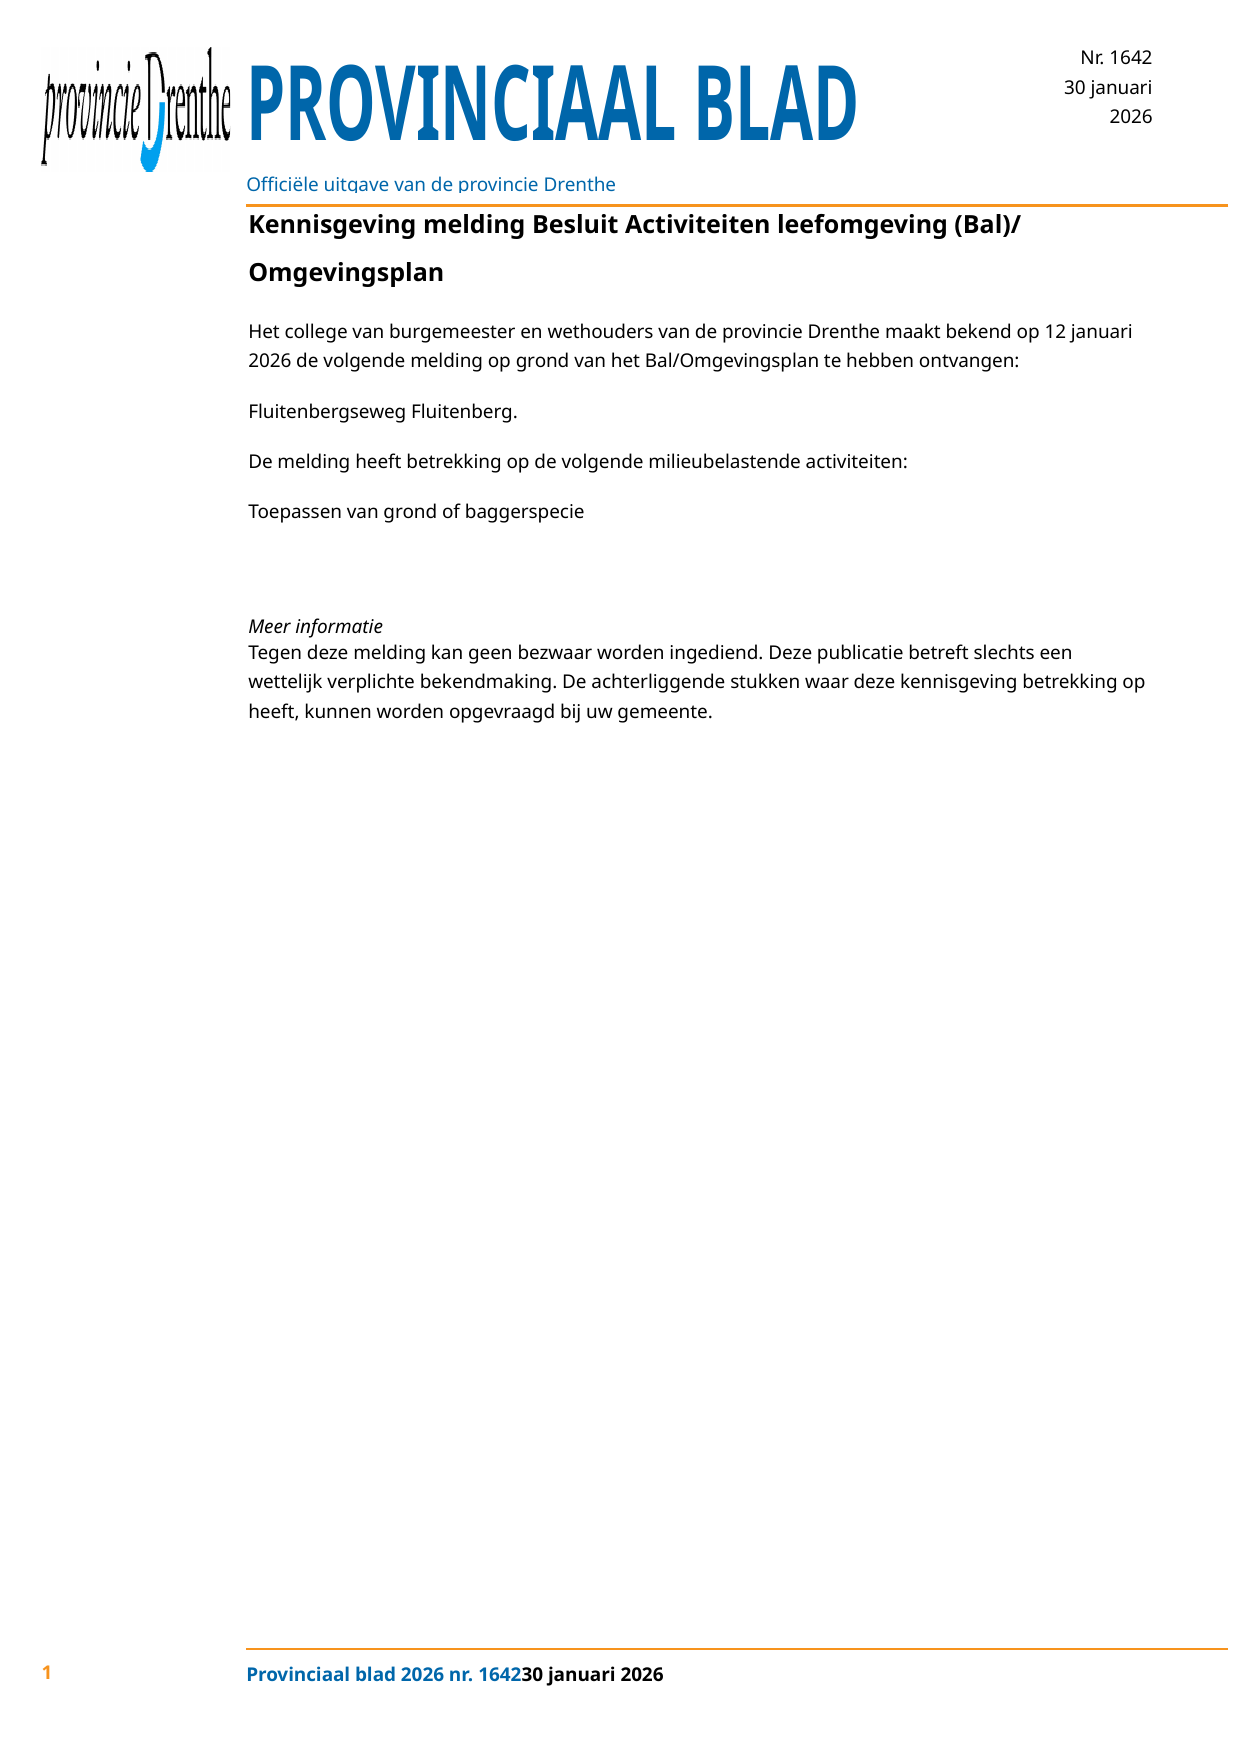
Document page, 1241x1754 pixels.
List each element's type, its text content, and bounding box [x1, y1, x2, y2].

text Toepassen van grond of baggerspecie [248, 499, 1152, 524]
picture [41, 47, 231, 172]
text De melding heeft betrekking op de volgende milieubelastende activiteiten: [248, 448, 1152, 474]
text Meer informatie [248, 613, 1152, 639]
text Fluitenbergseweg Fluitenberg. [248, 398, 1152, 424]
text Tegen deze melding kan geen bezwaar worden ingediend. Deze publicatie betreft slechts een wettelijk verplichte bekendmaking. De achterliggende stukken waar deze kennisgeving betrekking op heeft, kunnen worden opgevraagd bij uw gemeente. [248, 639, 1152, 724]
text Het college van burgemeester en wethouders van de provincie Drenthe maakt bekend op 12 januari 2026 de volgende melding op grond van het Bal/Omgevingsplan te hebben ontvangen: [248, 318, 1152, 373]
text Kennisgeving melding Besluit Activiteiten leefomgeving (Bal)/ Omgevingsplan [248, 207, 1152, 288]
